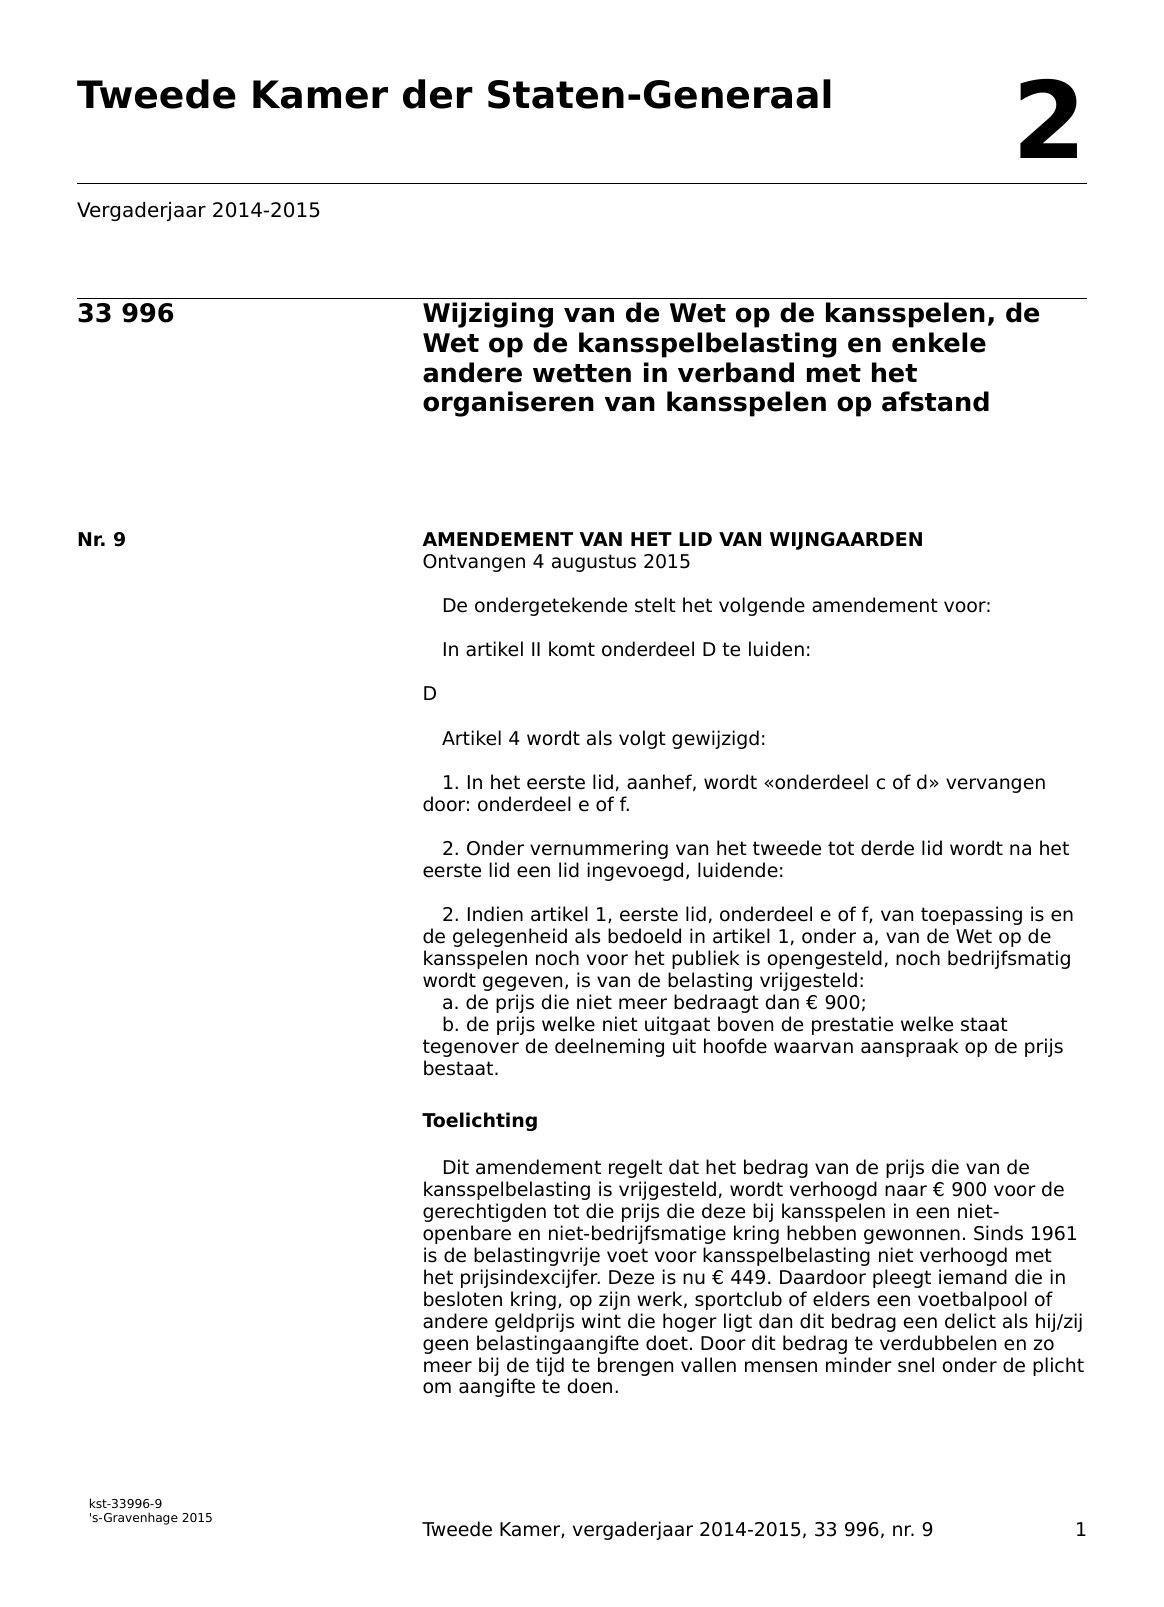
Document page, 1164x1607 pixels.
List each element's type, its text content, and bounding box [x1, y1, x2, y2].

text De ondergetekende stelt het volgende amendement voor: [422, 595, 1087, 617]
text Dit amendement regelt dat het bedrag van de prijs die van de kansspelbelasting is vrijgesteld, wordt verhoogd naar € 900 voor de gerechtigden tot die prijs die deze bij kansspelen in een niet-openbare en niet-bedrijfsmatige kring hebben gewonnen. Sinds 1961 is de belastingvrije voet voor kansspelbelasting niet verhoogd met het prijsindexcijfer. Deze is nu € 449. Daardoor pleegt iemand die in besloten kring, op zijn werk, sportclub of elders een voetbalpool of andere geldprijs wint die hoger ligt dan dit bedrag een delict als hij/zij geen belastingaangifte doet. Door dit bedrag te verdubbelen en zo meer bij de tijd te brengen vallen mensen minder snel onder de plicht om aangifte te doen. [422, 1157, 1087, 1398]
text a. de prijs die niet meer bedraagt dan € 900; [422, 992, 1087, 1014]
subtitle 33 996 Wijziging van de Wet op de kansspelen, de Wet op de kansspelbelasting en enkele andere wetten in verband met het organiseren van kansspelen op afstand [77, 299, 1087, 418]
text kst-33996-9 [88, 1497, 323, 1511]
subtitle Nr. 9 AMENDEMENT VAN HET LID VAN WIJNGAARDEN [77, 529, 1087, 551]
text b. de prijs welke niet uitgaat boven de prestatie welke staat tegenover de deelneming uit hoofde waarvan aanspraak op de prijs bestaat. [422, 1014, 1087, 1080]
text D [422, 683, 1087, 705]
text 1. In het eerste lid, aanhef, wordt «onderdeel c of d» vervangen door: onderdeel e of f. [422, 772, 1087, 816]
text 2. Indien artikel 1, eerste lid, onderdeel e of f, van toepassing is en de gelegenheid als bedoeld in artikel 1, onder a, van de Wet op de kansspelen noch voor het publiek is opengesteld, noch bedrijfsmatig wordt gegeven, is van de belasting vrijgesteld: [422, 904, 1087, 992]
text 2. Onder vernummering van het tweede tot derde lid wordt na het eerste lid een lid ingevoegd, luidende: [422, 838, 1087, 882]
table_header 2 [886, 59, 1087, 183]
table_cell Vergaderjaar 2014-2015 [77, 184, 1087, 298]
text Ontvangen 4 augustus 2015 [422, 551, 1087, 573]
text In artikel II komt onderdeel D te luiden: [422, 639, 1087, 661]
text 's-Gravenhage 2015 [88, 1511, 323, 1525]
text Artikel 4 wordt als volgt gewijzigd: [422, 727, 1087, 749]
subtitle Toelichting [422, 1110, 1087, 1132]
table_header Tweede Kamer der Staten-Generaal [77, 59, 886, 183]
